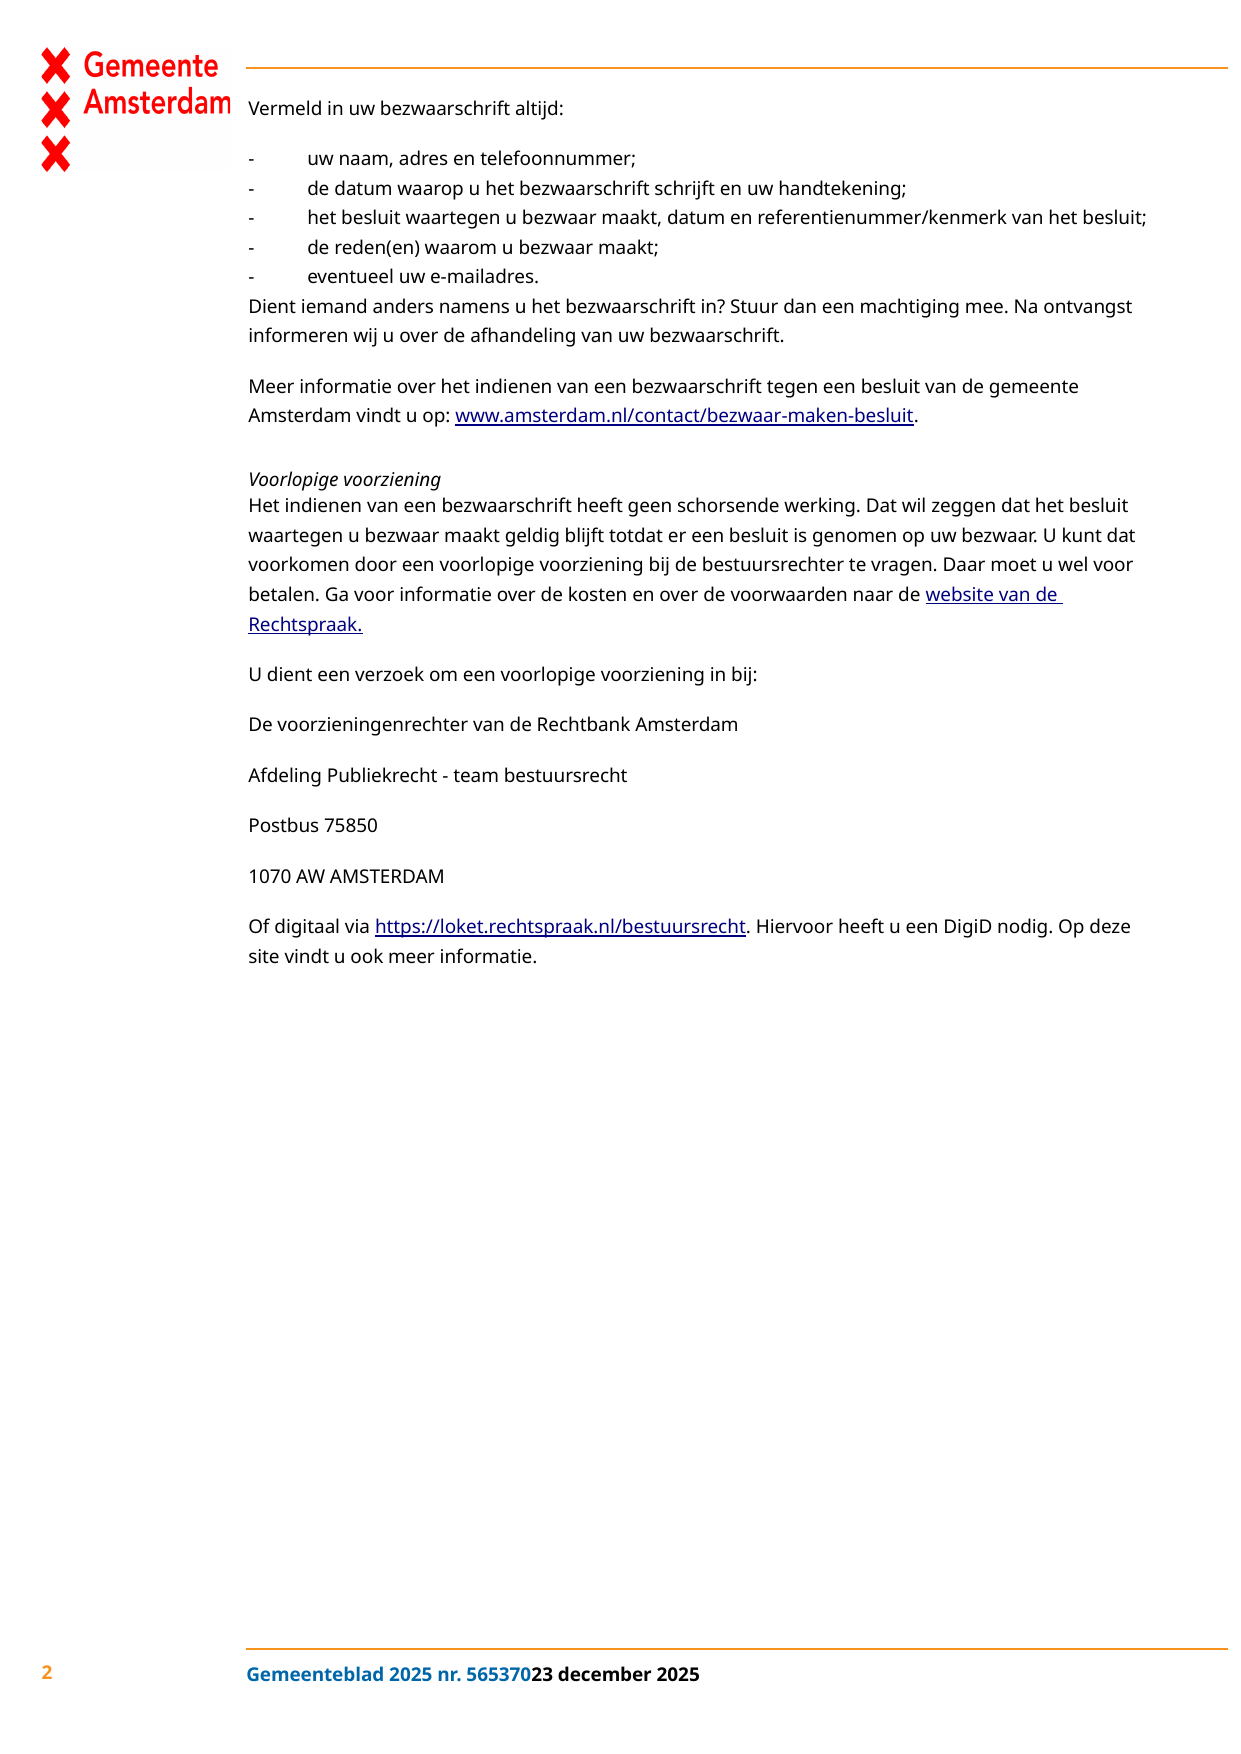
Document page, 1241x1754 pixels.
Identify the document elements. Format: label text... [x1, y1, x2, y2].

text Of digitaal via https://loket.rechtspraak.nl/bestuursrecht. Hiervoor heeft u een DigiD nodig. Op deze site vindt u ook meer informatie. [248, 913, 1152, 968]
list uw naam, adres en telefoonnummer; [248, 145, 1152, 171]
list het besluit waartegen u bezwaar maakt, datum en referentienummer/kenmerk van het besluit; [248, 204, 1152, 230]
text Afdeling Publiekrecht - team bestuursrecht [248, 762, 1152, 788]
text De voorzieningenrechter van de Rechtbank Amsterdam [248, 712, 1152, 737]
picture [41, 47, 231, 172]
text Vermeld in uw bezwaarschrift altijd: [248, 95, 1152, 121]
text U dient een verzoek om een voorlopige voorziening in bij: [248, 661, 1152, 687]
text 1070 AW AMSTERDAM [248, 863, 1152, 888]
list de datum waarop u het bezwaarschrift schrijft en uw handtekening; [248, 175, 1152, 201]
list eventueel uw e-mailadres. [248, 263, 1152, 289]
text Meer informatie over het indienen van een bezwaarschrift tegen een besluit van de gemeente Amsterdam vindt u op: www.amsterdam.nl/contact/bezwaar-maken-besluit. [248, 373, 1152, 428]
text Het indienen van een bezwaarschrift heeft geen schorsende werking. Dat wil zeggen dat het besluit waartegen u bezwaar maakt geldig blijft totdat er een besluit is genomen op uw bezwaar. U kunt dat voorkomen door een voorlopige voorziening bij de bestuursrechter te vragen. Daar moet u wel voor betalen. Ga voor informatie over de kosten en over de voorwaarden naar de website van de Rechtspraak. [248, 492, 1152, 636]
text Voorlopige voorziening [248, 467, 1152, 492]
list de reden(en) waarom u bezwaar maakt; [248, 234, 1152, 260]
text Postbus 75850 [248, 812, 1152, 838]
text Dient iemand anders namens u het bezwaarschrift in? Stuur dan een machtiging mee. Na ontvangst informeren wij u over de afhandeling van uw bezwaarschrift. [248, 293, 1152, 348]
